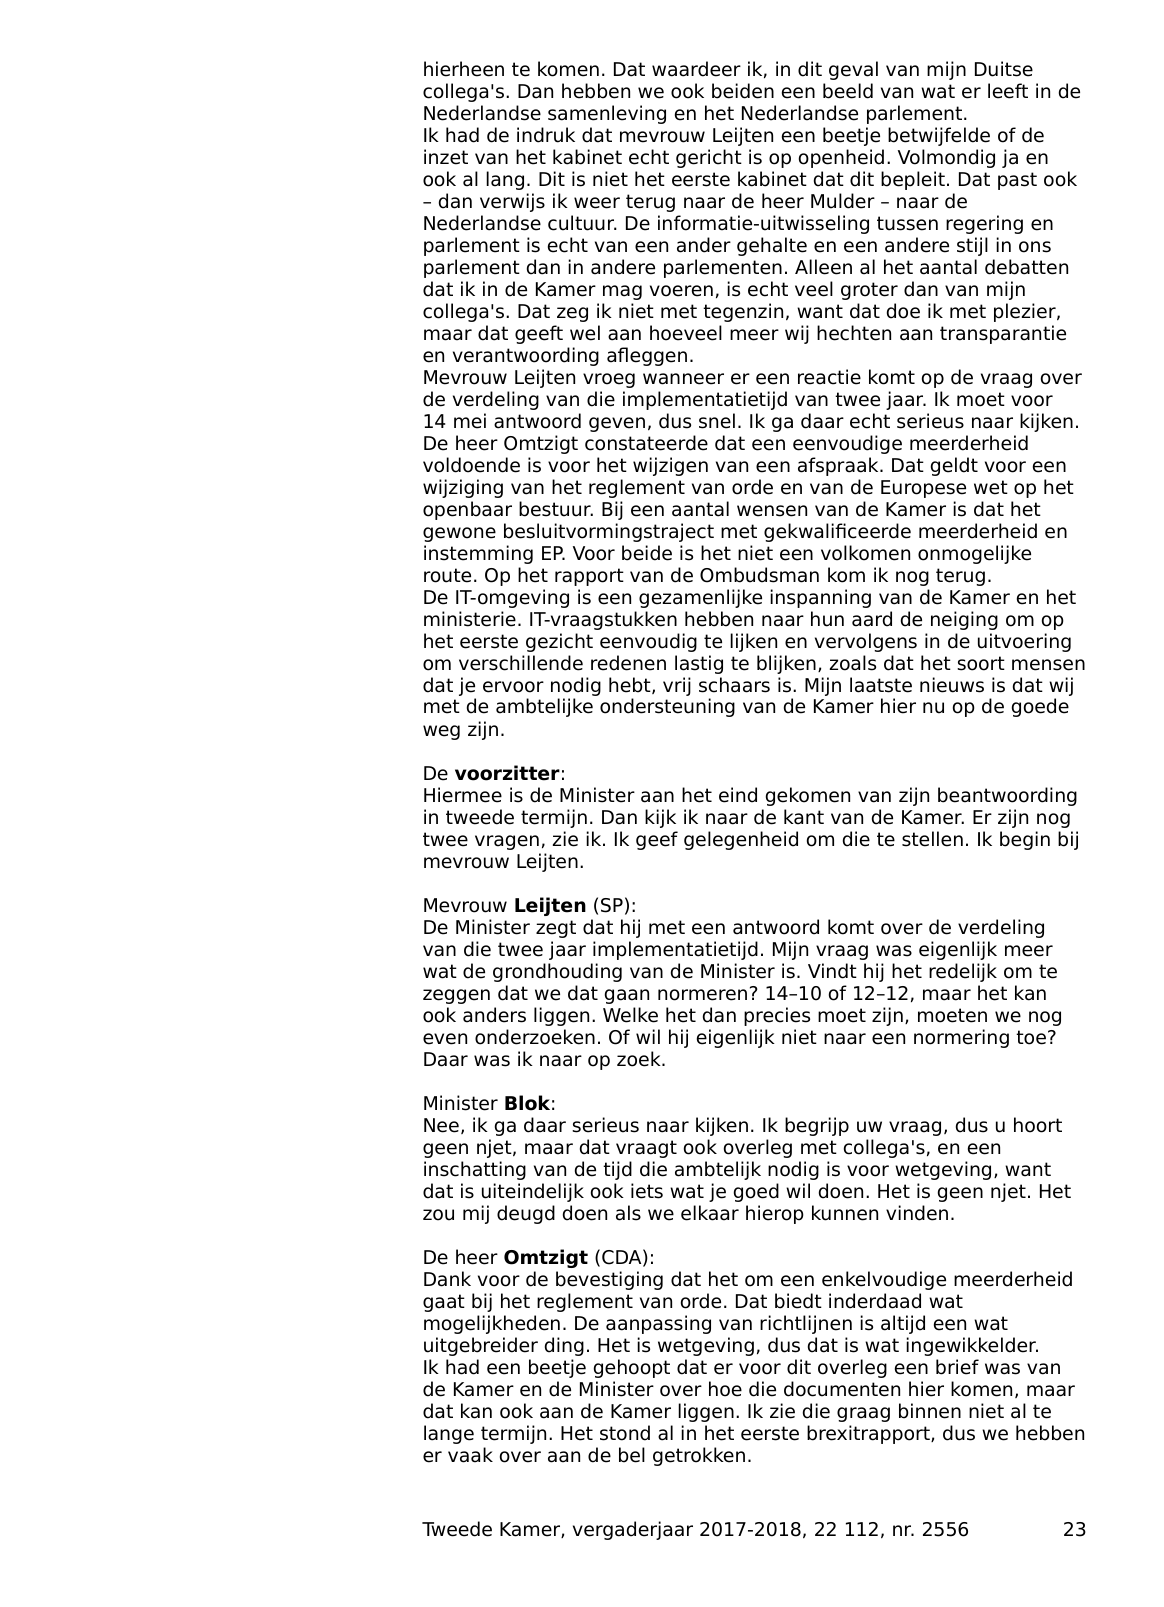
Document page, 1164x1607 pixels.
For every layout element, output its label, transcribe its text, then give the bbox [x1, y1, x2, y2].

text De heer Omtzigt (CDA): [422, 1247, 1087, 1269]
text De IT-omgeving is een gezamenlijke inspanning van de Kamer en het ministerie. IT-vraagstukken hebben naar hun aard de neiging om op het eerste gezicht eenvoudig te lijken en vervolgens in de uitvoering om verschillende redenen lastig te blijken, zoals dat het soort mensen dat je ervoor nodig hebt, vrij schaars is. Mijn laatste nieuws is dat wij met de ambtelijke ondersteuning van de Kamer hier nu op de goede weg zijn. [422, 587, 1087, 740]
text De voorzitter: [422, 763, 1087, 784]
text Mevrouw Leijten (SP): [422, 895, 1087, 917]
text hierheen te komen. Dat waardeer ik, in dit geval van mijn Duitse collega's. Dan hebben we ook beiden een beeld van wat er leeft in de Nederlandse samenleving en het Nederlandse parlement. [422, 59, 1087, 125]
text Minister Blok: [422, 1093, 1087, 1115]
text De heer Omtzigt constateerde dat een eenvoudige meerderheid voldoende is voor het wijzigen van een afspraak. Dat geldt voor een wijziging van het reglement van orde en van de Europese wet op het openbaar bestuur. Bij een aantal wensen van de Kamer is dat het gewone besluitvormingstraject met gekwalificeerde meerderheid en instemming EP. Voor beide is het niet een volkomen onmogelijke route. Op het rapport van de Ombudsman kom ik nog terug. [422, 433, 1087, 587]
text De Minister zegt dat hij met een antwoord komt over de verdeling van die twee jaar implementatietijd. Mijn vraag was eigenlijk meer wat de grondhouding van de Minister is. Vindt hij het redelijk om te zeggen dat we dat gaan normeren? 14–10 of 12–12, maar het kan ook anders liggen. Welke het dan precies moet zijn, moeten we nog even onderzoeken. Of wil hij eigenlijk niet naar een normering toe? Daar was ik naar op zoek. [422, 917, 1087, 1071]
text Hiermee is de Minister aan het eind gekomen van zijn beantwoording in tweede termijn. Dan kijk ik naar de kant van de Kamer. Er zijn nog twee vragen, zie ik. Ik geef gelegenheid om die te stellen. Ik begin bij mevrouw Leijten. [422, 784, 1087, 872]
text Dank voor de bevestiging dat het om een enkelvoudige meerderheid gaat bij het reglement van orde. Dat biedt inderdaad wat mogelijkheden. De aanpassing van richtlijnen is altijd een wat uitgebreider ding. Het is wetgeving, dus dat is wat ingewikkelder. [422, 1269, 1087, 1357]
text Mevrouw Leijten vroeg wanneer er een reactie komt op de vraag over de verdeling van die implementatietijd van twee jaar. Ik moet voor 14 mei antwoord geven, dus snel. Ik ga daar echt serieus naar kijken. [422, 367, 1087, 433]
text Ik had de indruk dat mevrouw Leijten een beetje betwijfelde of de inzet van het kabinet echt gericht is op openheid. Volmondig ja en ook al lang. Dit is niet het eerste kabinet dat dit bepleit. Dat past ook – dan verwijs ik weer terug naar de heer Mulder – naar de Nederlandse cultuur. De informatie-uitwisseling tussen regering en parlement is echt van een ander gehalte en een andere stijl in ons parlement dan in andere parlementen. Alleen al het aantal debatten dat ik in de Kamer mag voeren, is echt veel groter dan van mijn collega's. Dat zeg ik niet met tegenzin, want dat doe ik met plezier, maar dat geeft wel aan hoeveel meer wij hechten aan transparantie en verantwoording afleggen. [422, 125, 1087, 367]
text Ik had een beetje gehoopt dat er voor dit overleg een brief was van de Kamer en de Minister over hoe die documenten hier komen, maar dat kan ook aan de Kamer liggen. Ik zie die graag binnen niet al te lange termijn. Het stond al in het eerste brexitrapport, dus we hebben er vaak over aan de bel getrokken. [422, 1357, 1087, 1467]
text Nee, ik ga daar serieus naar kijken. Ik begrijp uw vraag, dus u hoort geen njet, maar dat vraagt ook overleg met collega's, en een inschatting van de tijd die ambtelijk nodig is voor wetgeving, want dat is uiteindelijk ook iets wat je goed wil doen. Het is geen njet. Het zou mij deugd doen als we elkaar hierop kunnen vinden. [422, 1115, 1087, 1224]
